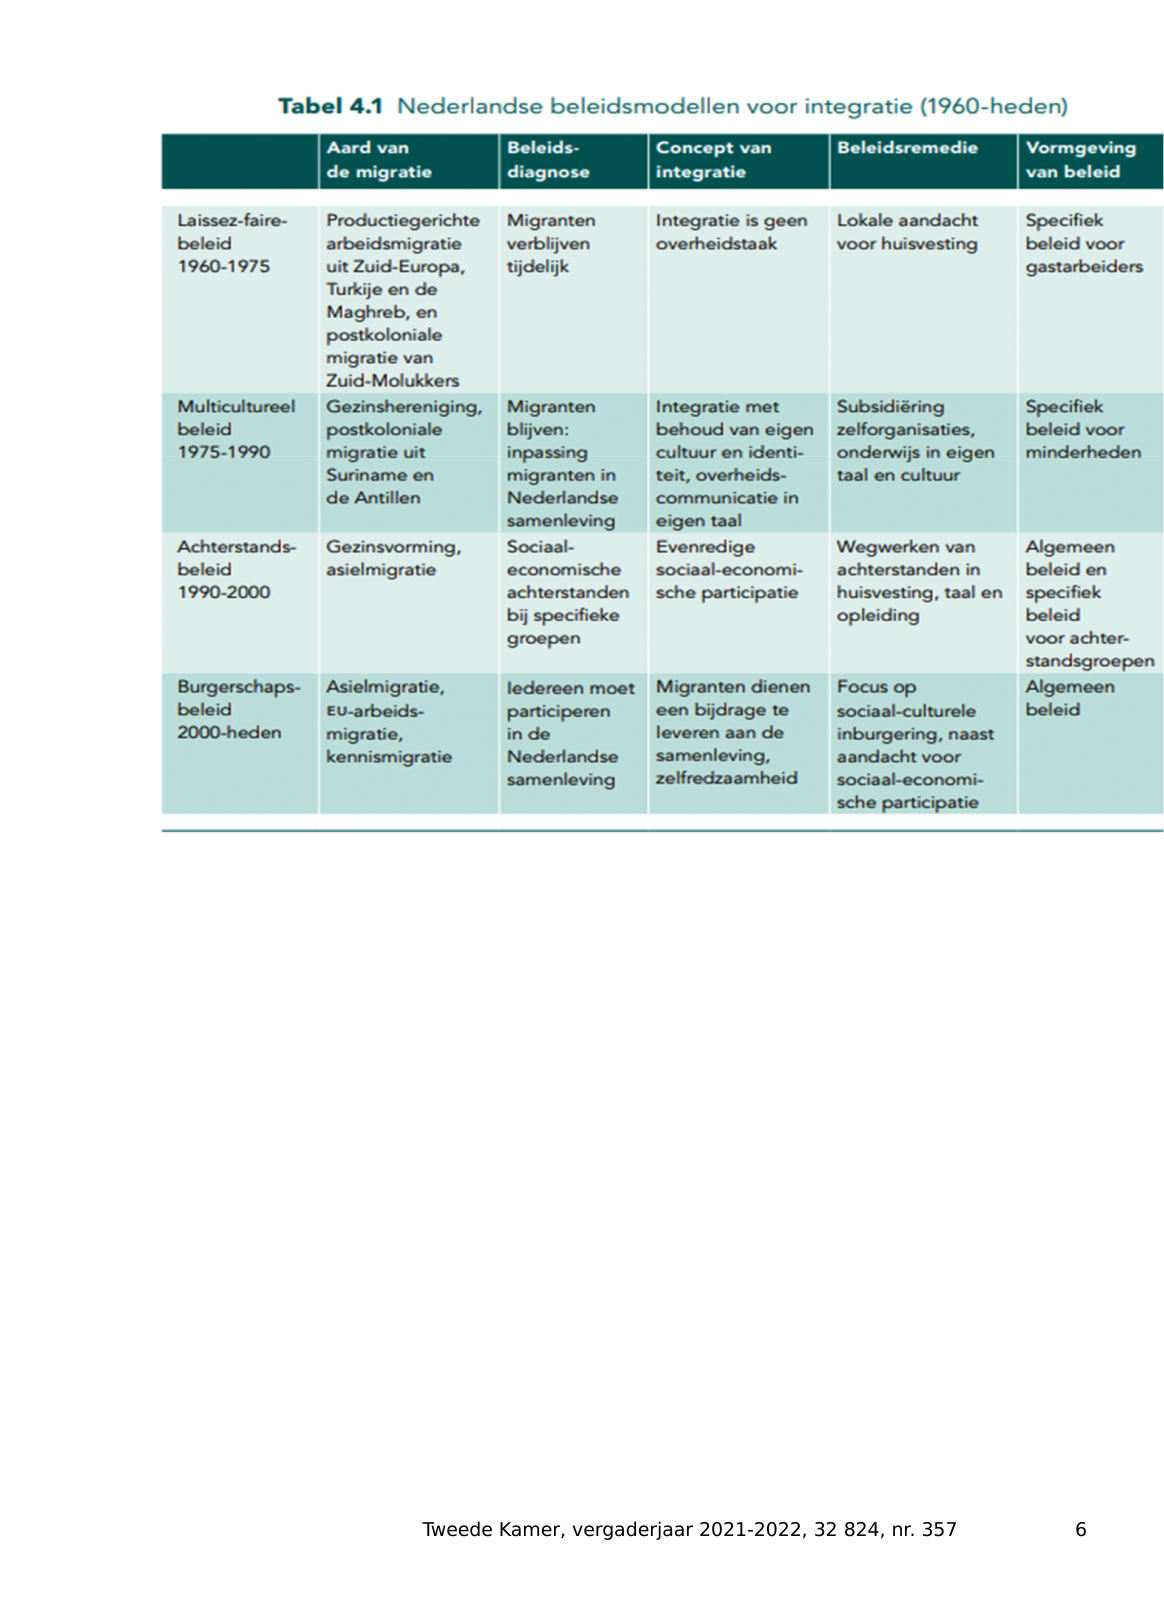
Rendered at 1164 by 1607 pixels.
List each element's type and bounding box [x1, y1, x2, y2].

picture [159, 81, 1164, 838]
